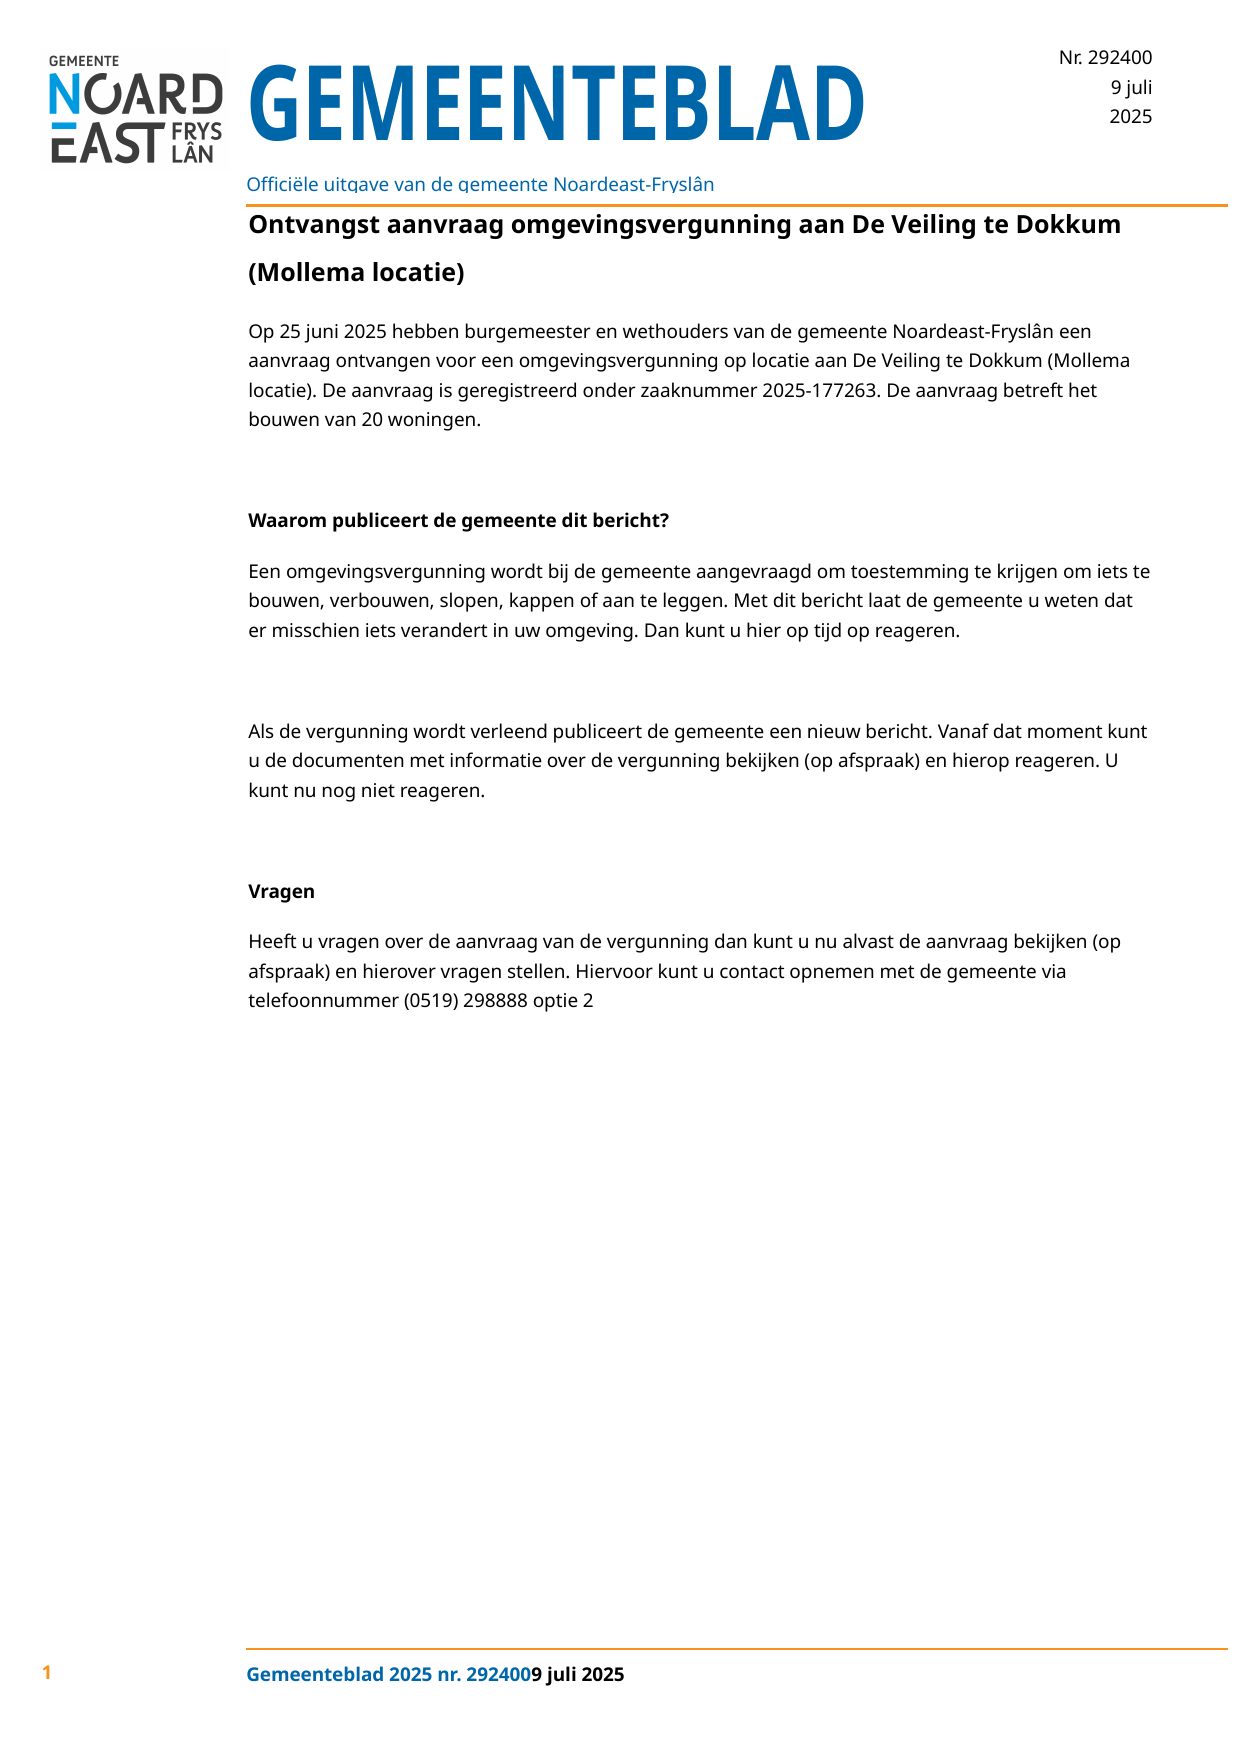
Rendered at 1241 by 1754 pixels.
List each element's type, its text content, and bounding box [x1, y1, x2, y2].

text Waarom publiceert de gemeente dit bericht? [248, 507, 1152, 533]
text Ontvangst aanvraag omgevingsvergunning aan De Veiling te Dokkum (Mollema locatie) [248, 207, 1152, 288]
picture [41, 47, 231, 172]
text Vragen [248, 878, 1152, 904]
text Op 25 juni 2025 hebben burgemeester en wethouders van de gemeente Noardeast-Fryslân een aanvraag ontvangen voor een omgevingsvergunning op locatie aan De Veiling te Dokkum (Mollema locatie). De aanvraag is geregistreerd onder zaaknummer 2025-177263. De aanvraag betreft het bouwen van 20 woningen. [248, 318, 1152, 432]
text Als de vergunning wordt verleend publiceert de gemeente een nieuw bericht. Vanaf dat moment kunt u de documenten met informatie over de vergunning bekijken (op afspraak) en hierop reageren. U kunt nu nog niet reageren. [248, 718, 1152, 803]
text Een omgevingsvergunning wordt bij de gemeente aangevraagd om toestemming te krijgen om iets te bouwen, verbouwen, slopen, kappen of aan te leggen. Met dit bericht laat de gemeente u weten dat er misschien iets verandert in uw omgeving. Dan kunt u hier op tijd op reageren. [248, 558, 1152, 643]
text Heeft u vragen over de aanvraag van de vergunning dan kunt u nu alvast de aanvraag bekijken (op afspraak) en hierover vragen stellen. Hiervoor kunt u contact opnemen met de gemeente via telefoonnummer (0519) 298888 optie 2 [248, 928, 1152, 1013]
